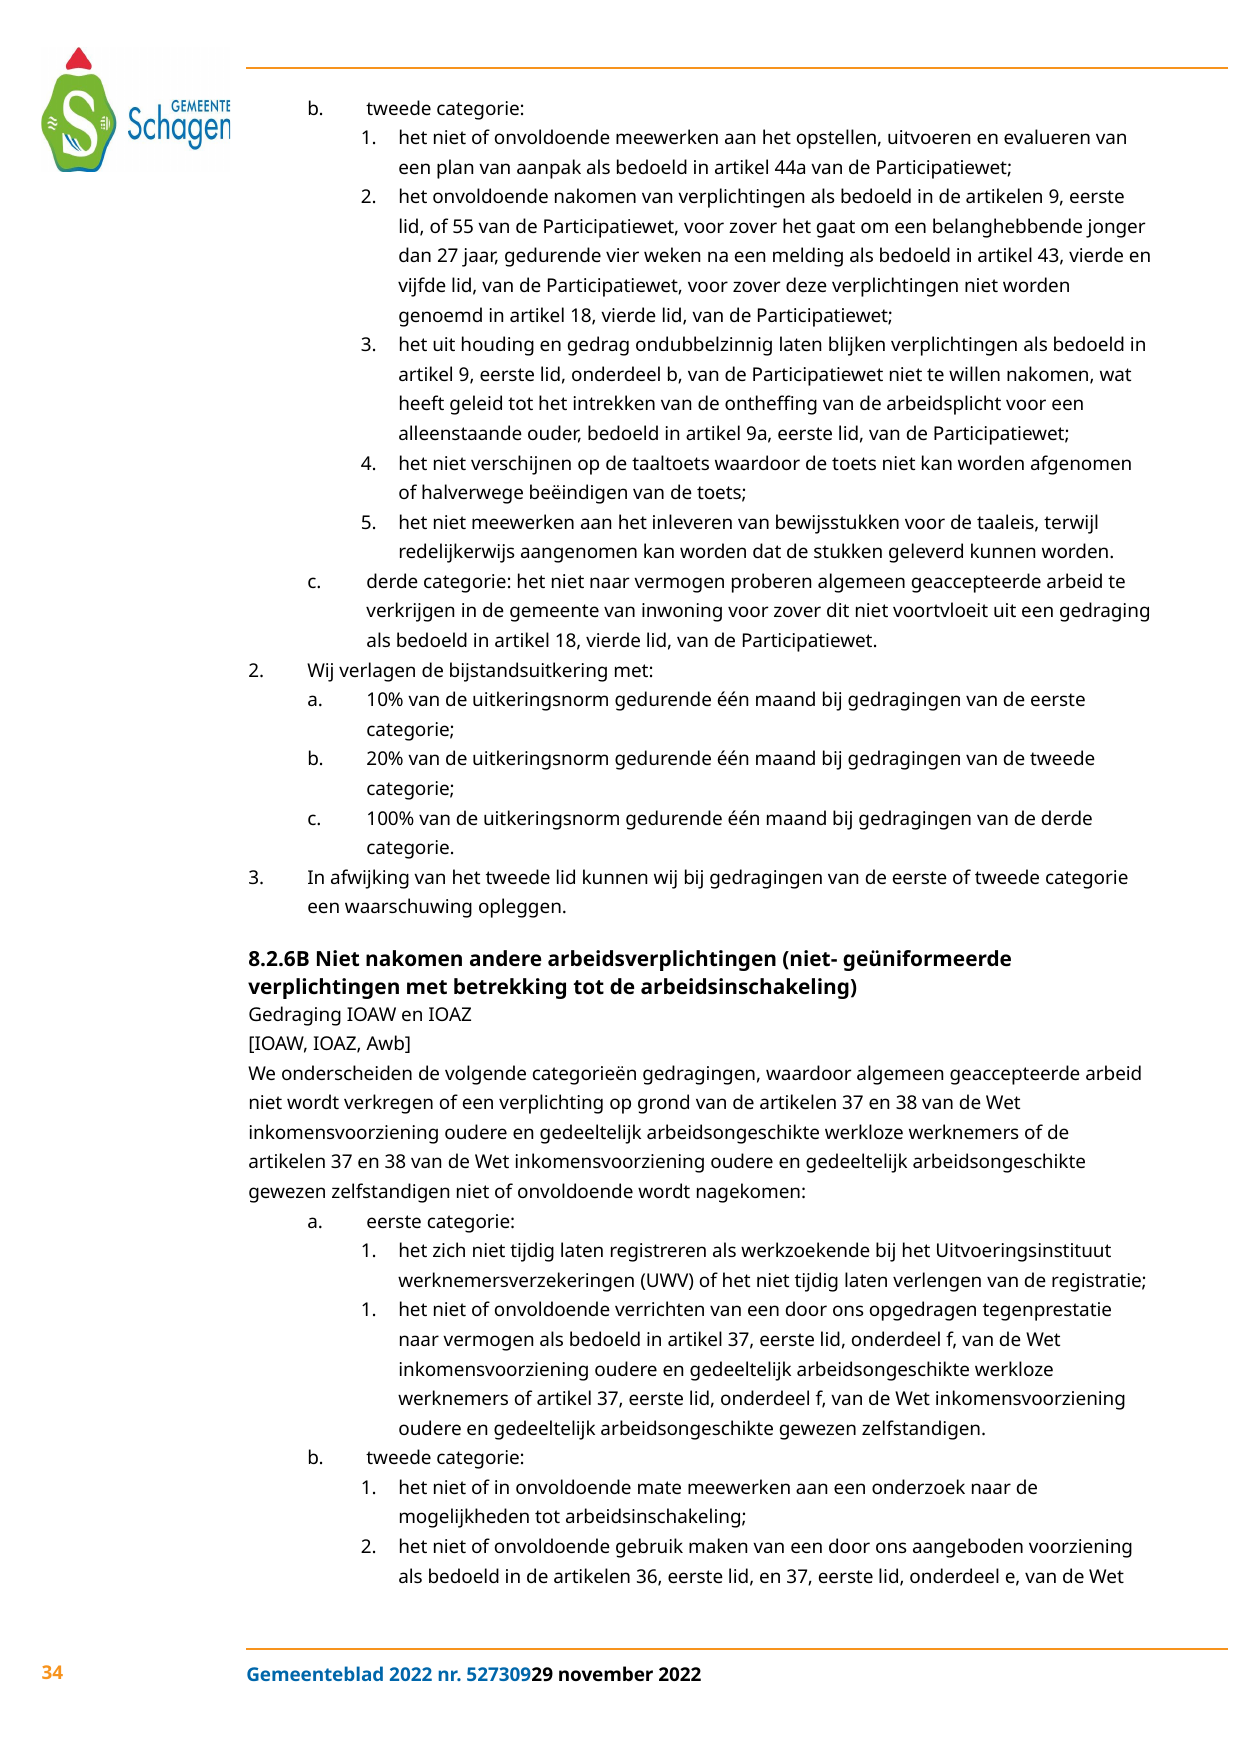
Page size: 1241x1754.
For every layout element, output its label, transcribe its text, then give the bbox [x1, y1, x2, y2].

list 100% van de uitkeringsnorm gedurende één maand bij gedragingen van de derde categorie. [307, 805, 1152, 860]
list 20% van de uitkeringsnorm gedurende één maand bij gedragingen van de tweede categorie; [307, 746, 1152, 801]
list derde categorie: het niet naar vermogen proberen algemeen geaccepteerde arbeid te verkrijgen in de gemeente van inwoning voor zover dit niet voortvloeit uit een gedraging als bedoeld in artikel 18, vierde lid, van de Participatiewet. [307, 568, 1152, 653]
list tweede categorie: [307, 1444, 1152, 1470]
list Wij verlagen de bijstandsuitkering met: [248, 657, 1152, 683]
text Gedraging IOAW en IOAZ [248, 1001, 1152, 1027]
list het niet of onvoldoende gebruik maken van een door ons aangeboden voorziening als bedoeld in de artikelen 36, eerste lid, en 37, eerste lid, onderdeel e, van de Wet [361, 1533, 1152, 1589]
list het niet meewerken aan het inleveren van bewijsstukken voor de taaleis, terwijl redelijkerwijs aangenomen kan worden dat de stukken geleverd kunnen worden. [361, 509, 1152, 564]
list het niet of onvoldoende meewerken aan het opstellen, uitvoeren en evalueren van een plan van aanpak als bedoeld in artikel 44a van de Participatiewet; [361, 124, 1152, 180]
list het uit houding en gedrag ondubbelzinnig laten blijken verplichtingen als bedoeld in artikel 9, eerste lid, onderdeel b, van de Participatiewet niet te willen nakomen, wat heeft geleid tot het intrekken van de ontheffing van de arbeidsplicht voor een alleenstaande ouder, bedoeld in artikel 9a, eerste lid, van de Participatiewet; [361, 331, 1152, 446]
list tweede categorie: [307, 95, 1152, 121]
list eerste categorie: [307, 1208, 1152, 1234]
text 8.2.6B Niet nakomen andere arbeidsverplichtingen (niet- geüniformeerde verplichtingen met betrekking tot de arbeidsinschakeling) [248, 944, 1152, 1001]
list het onvoldoende nakomen van verplichtingen als bedoeld in de artikelen 9, eerste lid, of 55 van de Participatiewet, voor zover het gaat om een belanghebbende jonger dan 27 jaar, gedurende vier weken na een melding als bedoeld in artikel 43, vierde en vijfde lid, van de Participatiewet, voor zover deze verplichtingen niet worden genoemd in artikel 18, vierde lid, van de Participatiewet; [361, 183, 1152, 328]
text [IOAW, IOAZ, Awb] [248, 1030, 1152, 1056]
list het niet verschijnen op de taaltoets waardoor de toets niet kan worden afgenomen of halverwege beëindigen van de toets; [361, 450, 1152, 505]
list het zich niet tijdig laten registreren als werkzoekende bij het Uitvoeringsinstituut werknemersverzekeringen (UWV) of het niet tijdig laten verlengen van de registratie; [361, 1237, 1152, 1293]
text We onderscheiden de volgende categorieën gedragingen, waardoor algemeen geaccepteerde arbeid niet wordt verkregen of een verplichting op grond van de artikelen 37 en 38 van de Wet inkomensvoorziening oudere en gedeeltelijk arbeidsongeschikte werkloze werknemers of de artikelen 37 en 38 van de Wet inkomensvoorziening oudere en gedeeltelijk arbeidsongeschikte gewezen zelfstandigen niet of onvoldoende wordt nagekomen: [248, 1060, 1152, 1204]
list 10% van de uitkeringsnorm gedurende één maand bij gedragingen van de eerste categorie; [307, 686, 1152, 742]
list het niet of onvoldoende verrichten van een door ons opgedragen tegenprestatie naar vermogen als bedoeld in artikel 37, eerste lid, onderdeel f, van de Wet inkomensvoorziening oudere en gedeeltelijk arbeidsongeschikte werkloze werknemers of artikel 37, eerste lid, onderdeel f, van de Wet inkomensvoorziening oudere en gedeeltelijk arbeidsongeschikte gewezen zelfstandigen. [361, 1297, 1152, 1441]
list het niet of in onvoldoende mate meewerken aan een onderzoek naar de mogelijkheden tot arbeidsinschakeling; [361, 1474, 1152, 1529]
picture [41, 47, 231, 172]
list In afwijking van het tweede lid kunnen wij bij gedragingen van de eerste of tweede categorie een waarschuwing opleggen. [248, 864, 1152, 919]
